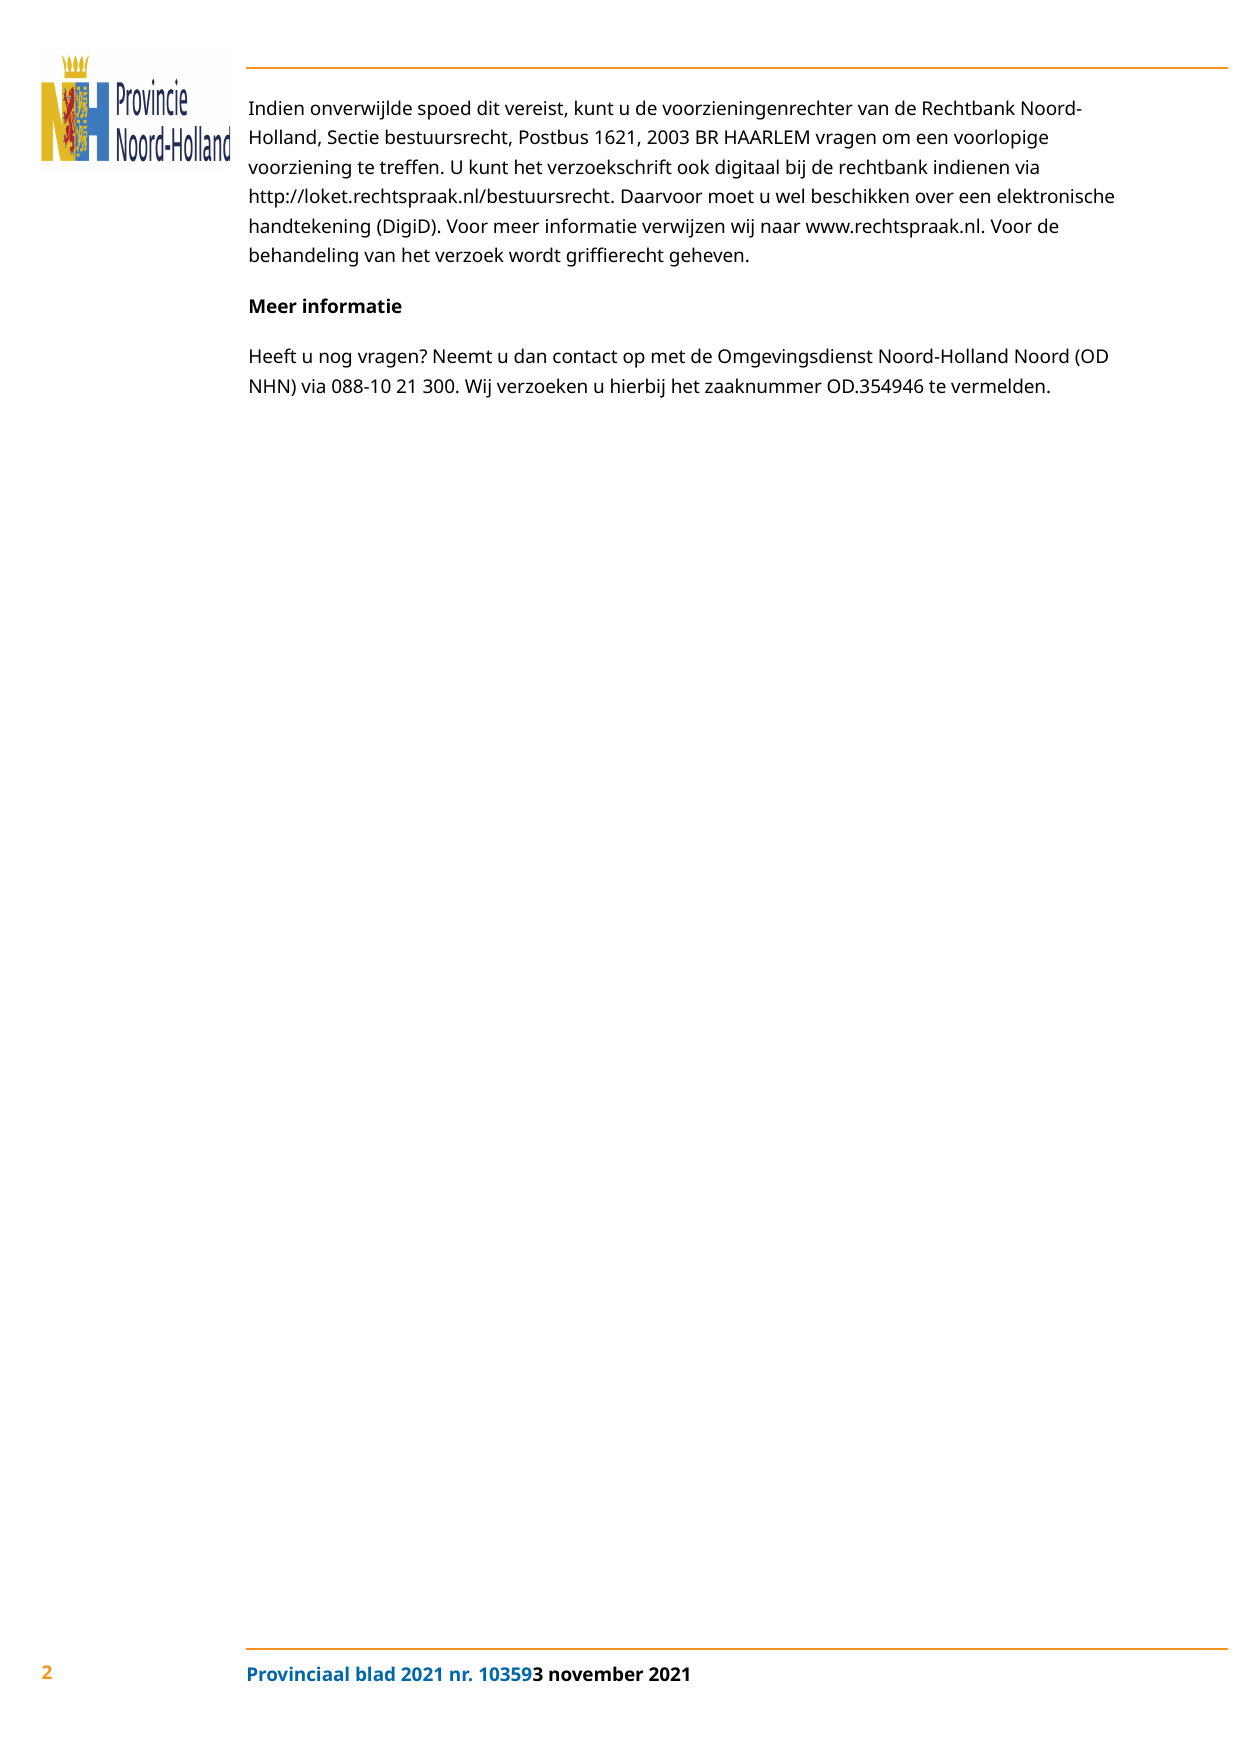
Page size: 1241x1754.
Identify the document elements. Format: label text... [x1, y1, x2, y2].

text Meer informatie [248, 293, 1152, 319]
picture [41, 47, 231, 172]
text Indien onverwijlde spoed dit vereist, kunt u de voorzieningenrechter van de Rechtbank Noord-Holland, Sectie bestuursrecht, Postbus 1621, 2003 BR HAARLEM vragen om een voorlopige voorziening te treffen. U kunt het verzoekschrift ook digitaal bij de rechtbank indienen via http://loket.rechtspraak.nl/bestuursrecht. Daarvoor moet u wel beschikken over een elektronische handtekening (DigiD). Voor meer informatie verwijzen wij naar www.rechtspraak.nl. Voor de behandeling van het verzoek wordt griffierecht geheven. [248, 95, 1152, 268]
text Heeft u nog vragen? Neemt u dan contact op met de Omgevingsdienst Noord-Holland Noord (OD NHN) via 088-10 21 300. Wij verzoeken u hierbij het zaaknummer OD.354946 te vermelden. [248, 343, 1152, 399]
